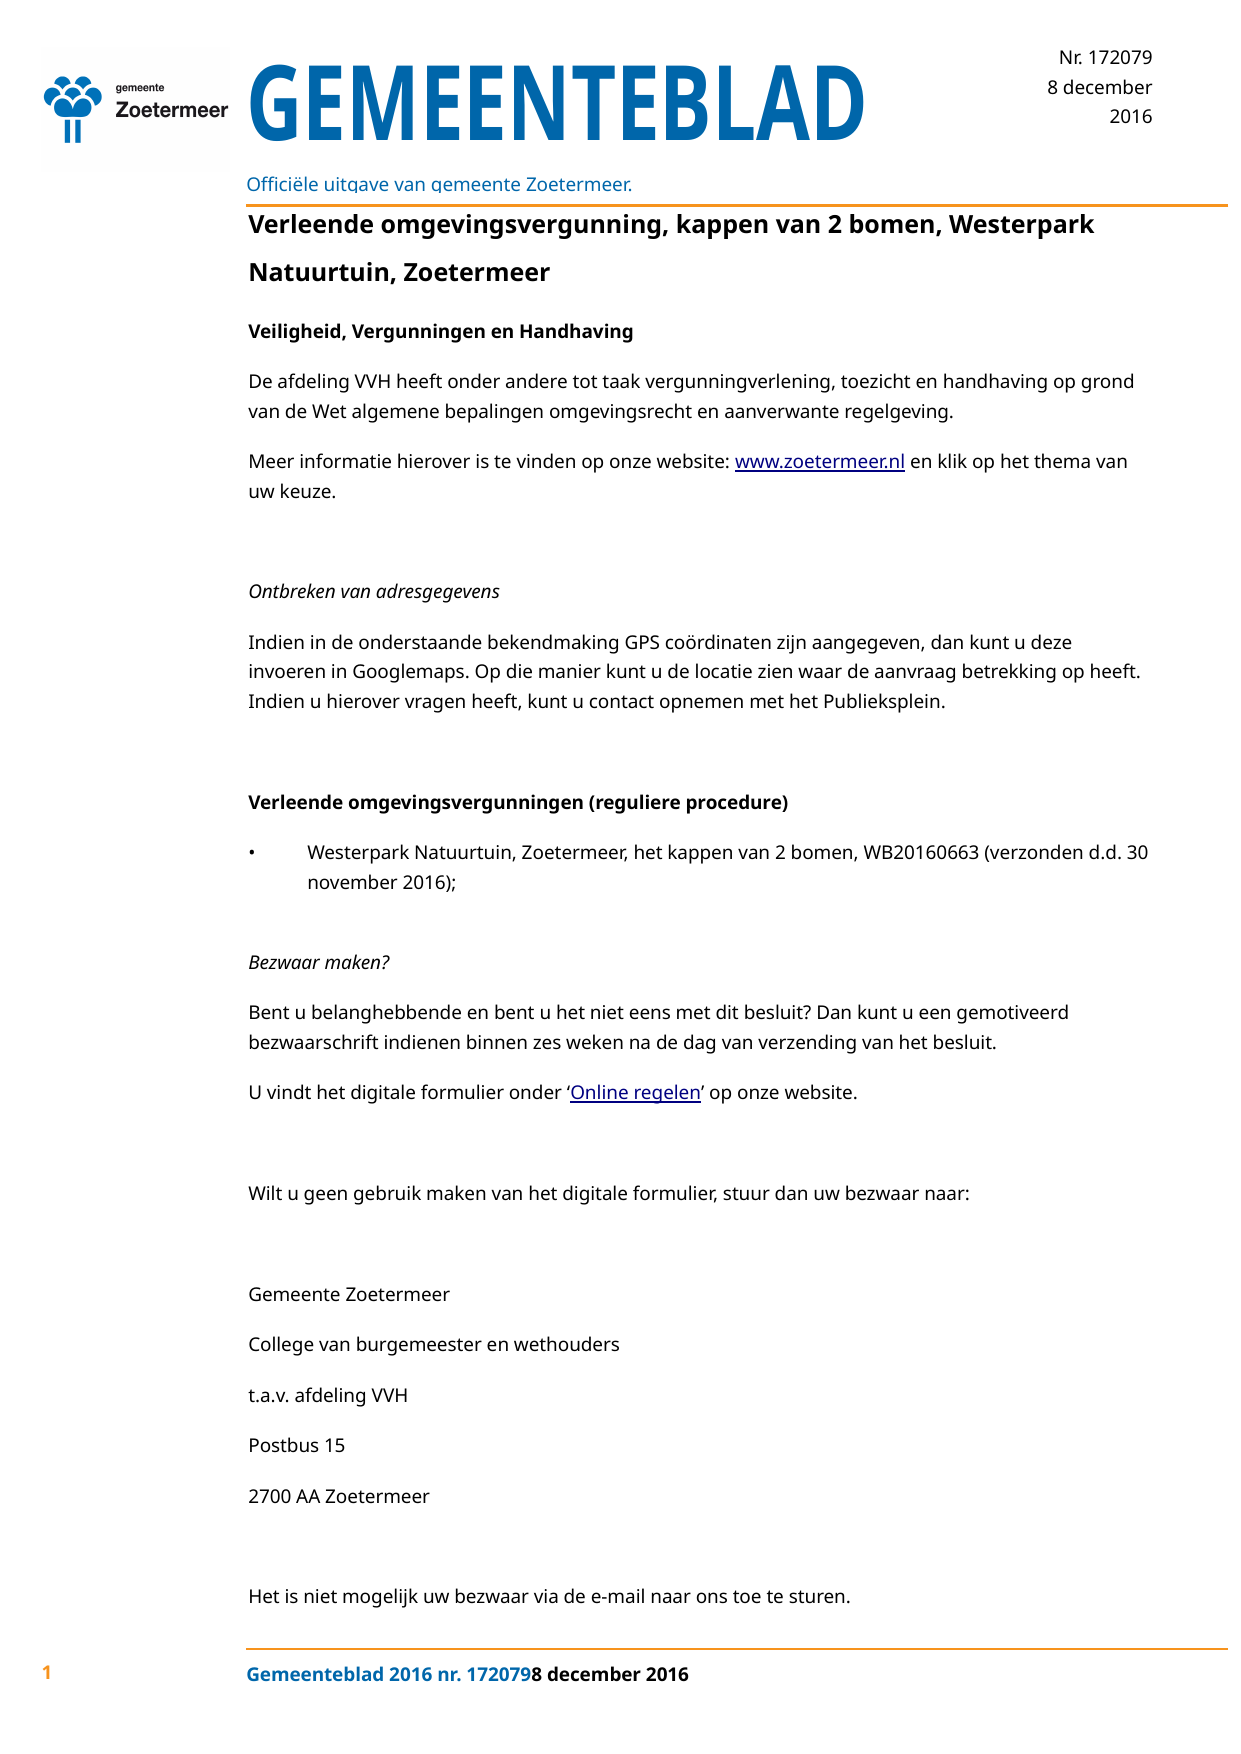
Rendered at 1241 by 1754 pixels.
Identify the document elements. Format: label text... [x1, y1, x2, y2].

text Het is niet mogelijk uw bezwaar via de e-mail naar ons toe te sturen. [248, 1584, 1152, 1609]
text Indien in de onderstaande bekendmaking GPS coördinaten zijn aangegeven, dan kunt u deze invoeren in Googlemaps. Op die manier kunt u de locatie zien waar de aanvraag betrekking op heeft. Indien u hierover vragen heeft, kunt u contact opnemen met het Publieksplein. [248, 629, 1152, 714]
text Veiligheid, Vergunningen en Handhaving [248, 318, 1152, 344]
text Wilt u geen gebruik maken van het digitale formulier, stuur dan uw bezwaar naar: [248, 1180, 1152, 1206]
text U vindt het digitale formulier onder ‘Online regelen’ op onze website. [248, 1079, 1152, 1105]
text De afdeling VVH heeft onder andere tot taak vergunningverlening, toezicht en handhaving op grond van de Wet algemene bepalingen omgevingsrecht en aanverwante regelgeving. [248, 368, 1152, 424]
text College van burgemeester en wethouders [248, 1332, 1152, 1357]
list Westerpark Natuurtuin, Zoetermeer, het kappen van 2 bomen, WB20160663 (verzonden d.d. 30 november 2016); [248, 839, 1152, 895]
picture [41, 47, 231, 172]
text Verleende omgevingsvergunning, kappen van 2 bomen, Westerpark Natuurtuin, Zoetermeer [248, 207, 1152, 288]
text Ontbreken van adresgegevens [248, 579, 1152, 604]
text Bezwaar maken? [248, 949, 1152, 975]
text Bent u belanghebbende en bent u het niet eens met dit besluit? Dan kunt u een gemotiveerd bezwaarschrift indienen binnen zes weken na de dag van verzending van het besluit. [248, 999, 1152, 1055]
text Verleende omgevingsvergunningen (reguliere procedure) [248, 789, 1152, 815]
text t.a.v. afdeling VVH [248, 1382, 1152, 1408]
text Meer informatie hierover is te vinden op onze website: www.zoetermeer.nl en klik op het thema van uw keuze. [248, 448, 1152, 504]
text Gemeente Zoetermeer [248, 1281, 1152, 1307]
text 2700 AA Zoetermeer [248, 1483, 1152, 1509]
text Postbus 15 [248, 1432, 1152, 1458]
